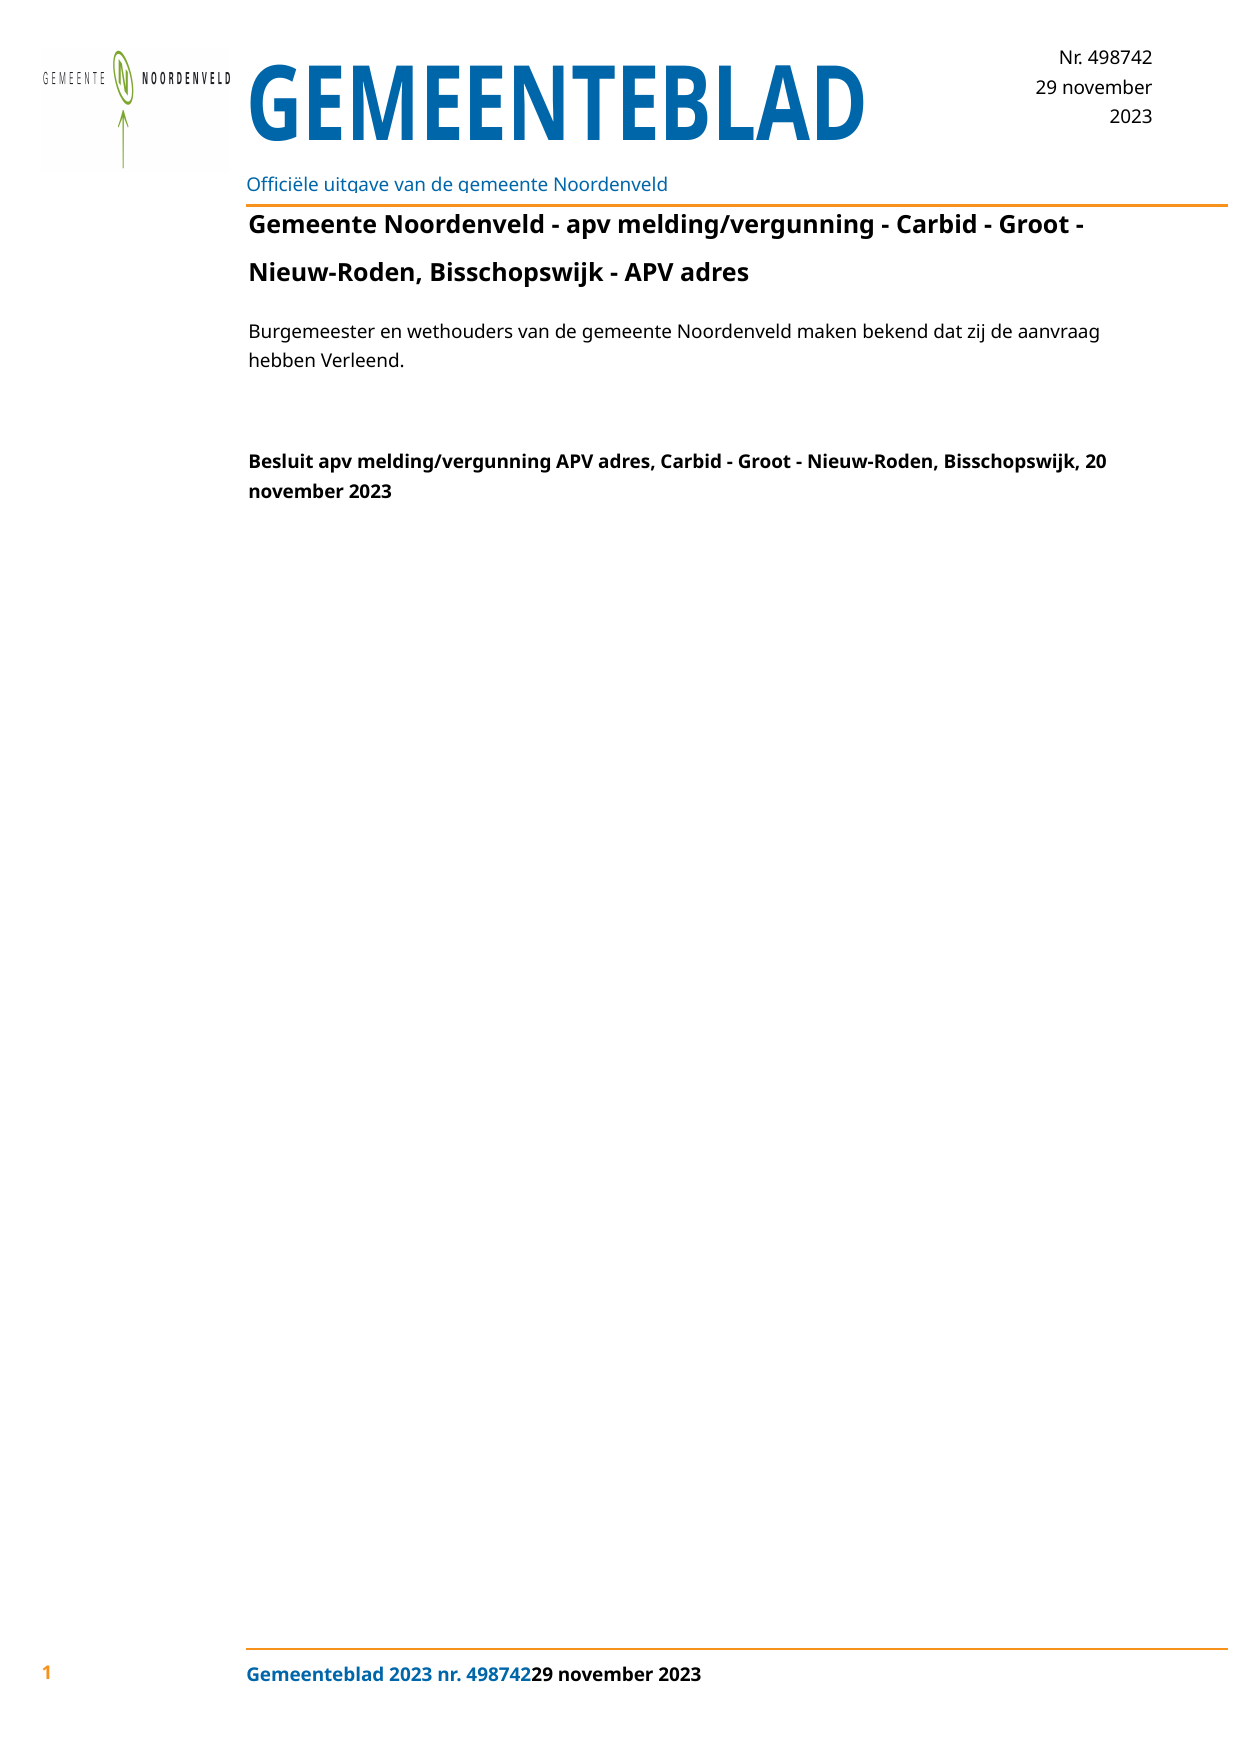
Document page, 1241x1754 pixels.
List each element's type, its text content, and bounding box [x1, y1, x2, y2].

text Gemeente Noordenveld - apv melding/vergunning - Carbid - Groot - Nieuw-Roden, Bisschopswijk - APV adres [248, 207, 1152, 288]
text Burgemeester en wethouders van de gemeente Noordenveld maken bekend dat zij de aanvraag hebben Verleend. [248, 318, 1152, 373]
text Besluit apv melding/vergunning APV adres, Carbid - Groot - Nieuw-Roden, Bisschopswijk, 20 november 2023 [248, 448, 1152, 504]
picture [41, 47, 231, 172]
